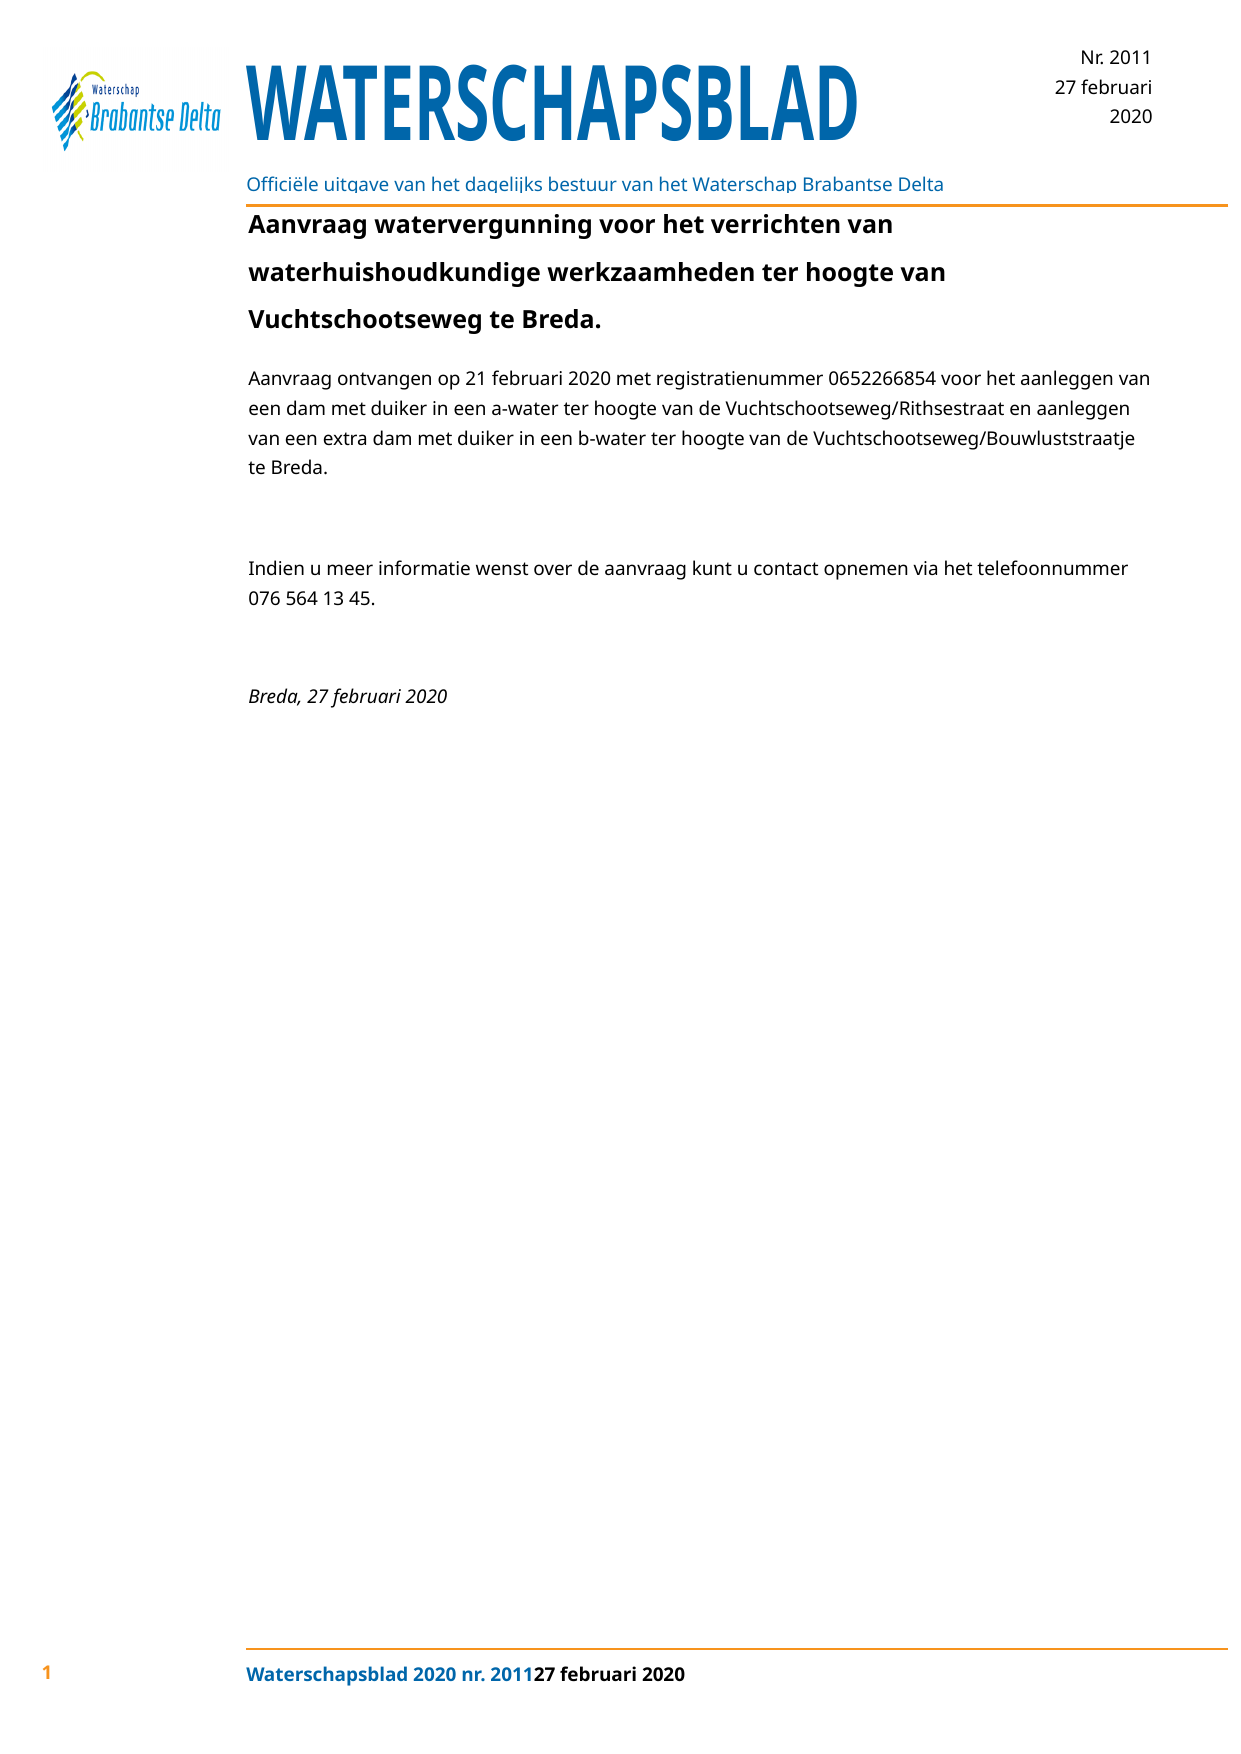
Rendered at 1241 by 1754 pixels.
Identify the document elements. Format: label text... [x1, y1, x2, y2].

text Breda, 27 februari 2020 [248, 683, 1152, 709]
text Aanvraag ontvangen op 21 februari 2020 met registratienummer 0652266854 voor het aanleggen van een dam met duiker in een a-water ter hoogte van de Vuchtschootseweg/Rithsestraat en aanleggen van een extra dam met duiker in een b-water ter hoogte van de Vuchtschootseweg/Bouwluststraatje te Breda. [248, 366, 1152, 480]
text Aanvraag watervergunning voor het verrichten van waterhuishoudkundige werkzaamheden ter hoogte van Vuchtschootseweg te Breda. [248, 207, 1152, 336]
picture [41, 47, 231, 172]
text Indien u meer informatie wenst over de aanvraag kunt u contact opnemen via het telefoonnummer 076 564 13 45. [248, 555, 1152, 610]
